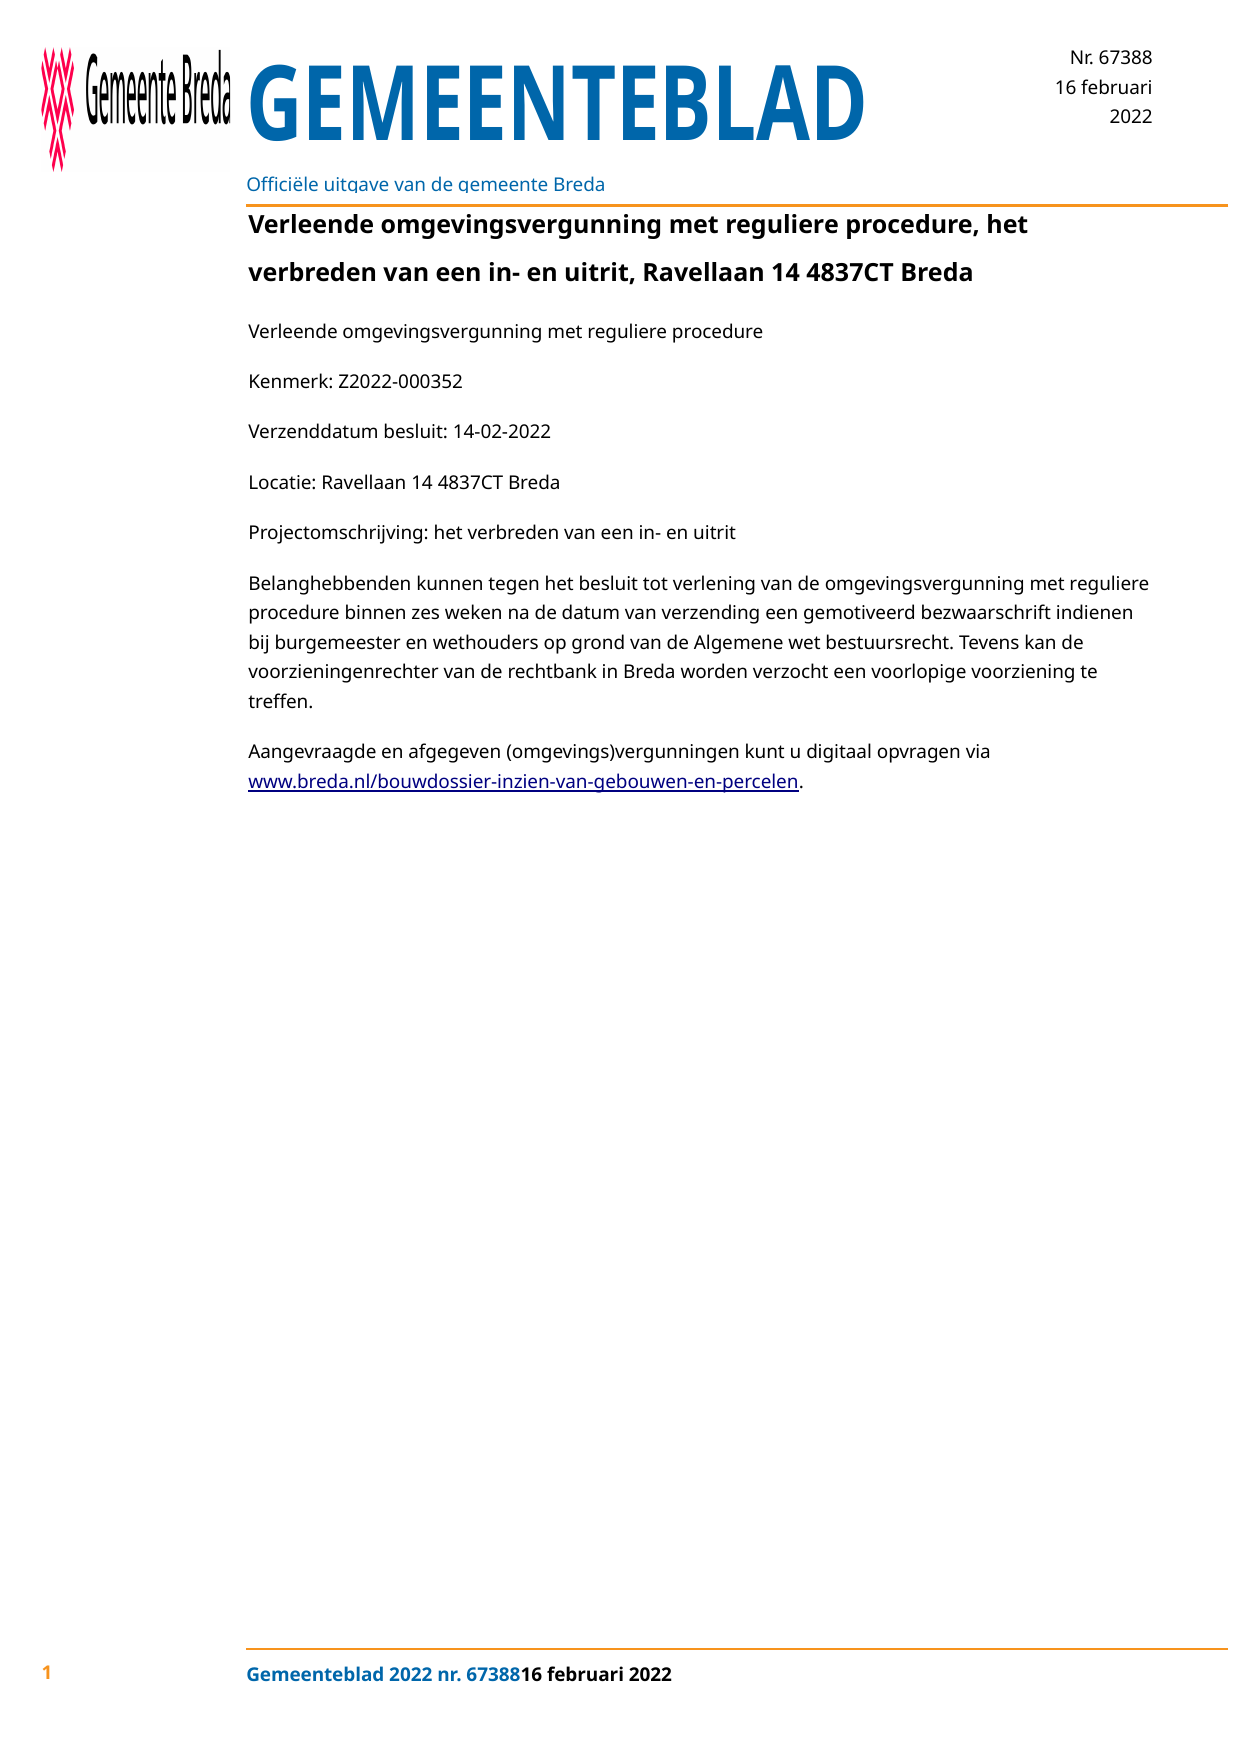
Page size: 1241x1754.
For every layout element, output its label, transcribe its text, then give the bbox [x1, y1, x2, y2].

text Belanghebbenden kunnen tegen het besluit tot verlening van de omgevingsvergunning met reguliere procedure binnen zes weken na de datum van verzending een gemotiveerd bezwaarschrift indienen bij burgemeester en wethouders op grond van de Algemene wet bestuursrecht. Tevens kan de voorzieningenrechter van de rechtbank in Breda worden verzocht een voorlopige voorziening te treffen. [248, 570, 1152, 714]
text Projectomschrijving: het verbreden van een in- en uitrit [248, 519, 1152, 545]
text Verleende omgevingsvergunning met reguliere procedure [248, 318, 1152, 344]
text Kenmerk: Z2022-000352 [248, 368, 1152, 394]
text Verzenddatum besluit: 14-02-2022 [248, 419, 1152, 444]
picture [41, 47, 231, 172]
text Locatie: Ravellaan 14 4837CT Breda [248, 469, 1152, 495]
text Aangevraagde en afgegeven (omgevings)vergunningen kunt u digitaal opvragen via www.breda.nl/bouwdossier-inzien-van-gebouwen-en-percelen. [248, 739, 1152, 794]
text Verleende omgevingsvergunning met reguliere procedure, het verbreden van een in- en uitrit, Ravellaan 14 4837CT Breda [248, 207, 1152, 288]
